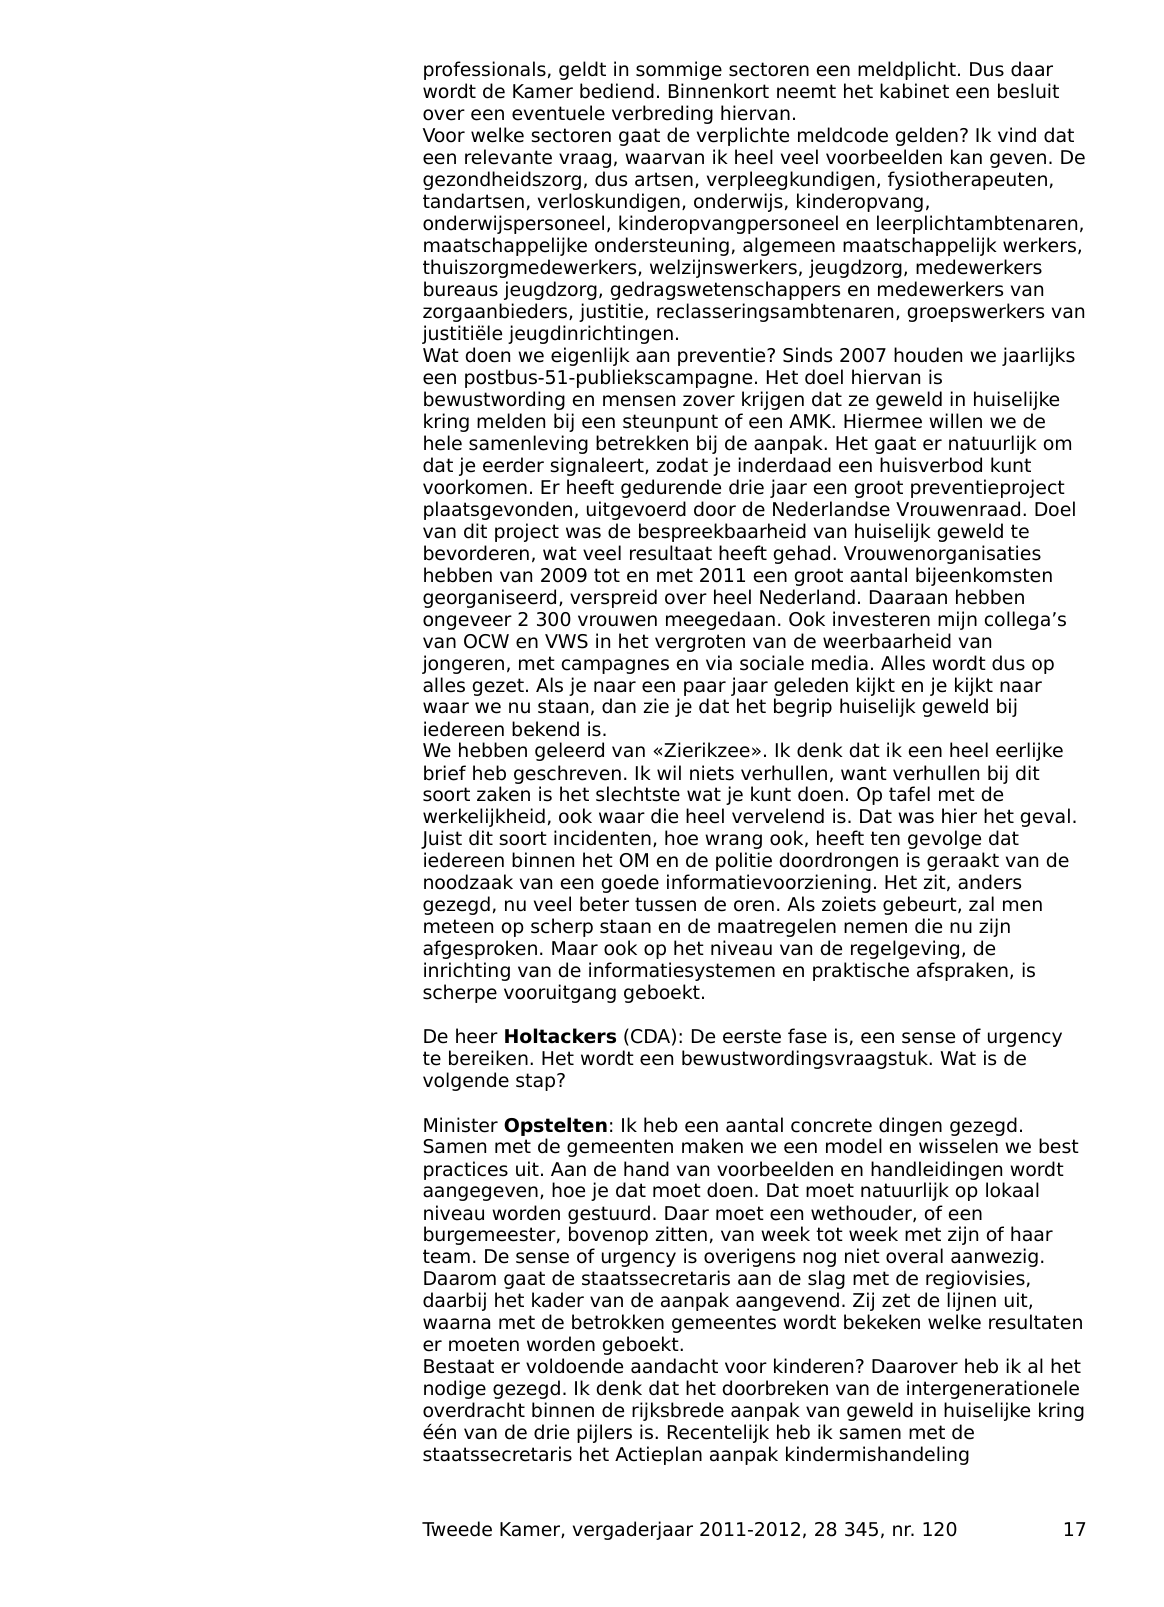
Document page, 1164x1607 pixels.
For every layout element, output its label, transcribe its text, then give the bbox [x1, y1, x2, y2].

text De heer Holtackers (CDA): De eerste fase is, een sense of urgency te bereiken. Het wordt een bewustwordingsvraagstuk. Wat is de volgende stap? [422, 1026, 1087, 1092]
text Minister Opstelten: Ik heb een aantal concrete dingen gezegd. Samen met de gemeenten maken we een model en wisselen we best practices uit. Aan de hand van voorbeelden en handleidingen wordt aangegeven, hoe je dat moet doen. Dat moet natuurlijk op lokaal niveau worden gestuurd. Daar moet een wethouder, of een burgemeester, bovenop zitten, van week tot week met zijn of haar team. De sense of urgency is overigens nog niet overal aanwezig. Daarom gaat de staatssecretaris aan de slag met de regiovisies, daarbij het kader van de aanpak aangevend. Zij zet de lijnen uit, waarna met de betrokken gemeentes wordt bekeken welke resultaten er moeten worden geboekt. [422, 1114, 1087, 1356]
text professionals, geldt in sommige sectoren een meldplicht. Dus daar wordt de Kamer bediend. Binnenkort neemt het kabinet een besluit over een eventuele verbreding hiervan. [422, 59, 1087, 125]
text Bestaat er voldoende aandacht voor kinderen? Daarover heb ik al het nodige gezegd. Ik denk dat het doorbreken van de intergenerationele overdracht binnen de rijksbrede aanpak van geweld in huiselijke kring één van de drie pijlers is. Recentelijk heb ik samen met de staatssecretaris het Actieplan aanpak kindermishandeling [422, 1356, 1087, 1466]
text Wat doen we eigenlijk aan preventie? Sinds 2007 houden we jaarlijks een postbus-51-publiekscampagne. Het doel hiervan is bewustwording en mensen zover krijgen dat ze geweld in huiselijke kring melden bij een steunpunt of een AMK. Hiermee willen we de hele samenleving betrekken bij de aanpak. Het gaat er natuurlijk om dat je eerder signaleert, zodat je inderdaad een huisverbod kunt voorkomen. Er heeft gedurende drie jaar een groot preventieproject plaatsgevonden, uitgevoerd door de Nederlandse Vrouwenraad. Doel van dit project was de bespreekbaarheid van huiselijk geweld te bevorderen, wat veel resultaat heeft gehad. Vrouwenorganisaties hebben van 2009 tot en met 2011 een groot aantal bijeenkomsten georganiseerd, verspreid over heel Nederland. Daaraan hebben ongeveer 2 300 vrouwen meegedaan. Ook investeren mijn collega’s van OCW en VWS in het vergroten van de weerbaarheid van jongeren, met campagnes en via sociale media. Alles wordt dus op alles gezet. Als je naar een paar jaar geleden kijkt en je kijkt naar waar we nu staan, dan zie je dat het begrip huiselijk geweld bij iedereen bekend is. [422, 345, 1087, 740]
text We hebben geleerd van «Zierikzee». Ik denk dat ik een heel eerlijke brief heb geschreven. Ik wil niets verhullen, want verhullen bij dit soort zaken is het slechtste wat je kunt doen. Op tafel met de werkelijkheid, ook waar die heel vervelend is. Dat was hier het geval. Juist dit soort incidenten, hoe wrang ook, heeft ten gevolge dat iedereen binnen het OM en de politie doordrongen is geraakt van de noodzaak van een goede informatievoorziening. Het zit, anders gezegd, nu veel beter tussen de oren. Als zoiets gebeurt, zal men meteen op scherp staan en de maatregelen nemen die nu zijn afgesproken. Maar ook op het niveau van de regelgeving, de inrichting van de informatiesystemen en praktische afspraken, is scherpe vooruitgang geboekt. [422, 740, 1087, 1004]
text Voor welke sectoren gaat de verplichte meldcode gelden? Ik vind dat een relevante vraag, waarvan ik heel veel voorbeelden kan geven. De gezondheidszorg, dus artsen, verpleegkundigen, fysiotherapeuten, tandartsen, verloskundigen, onderwijs, kinderopvang, onderwijspersoneel, kinderopvangpersoneel en leerplichtambtenaren, maatschappelijke ondersteuning, algemeen maatschappelijk werkers, thuiszorgmedewerkers, welzijnswerkers, jeugdzorg, medewerkers bureaus jeugdzorg, gedragswetenschappers en medewerkers van zorgaanbieders, justitie, reclasseringsambtenaren, groepswerkers van justitiële jeugdinrichtingen. [422, 125, 1087, 345]
